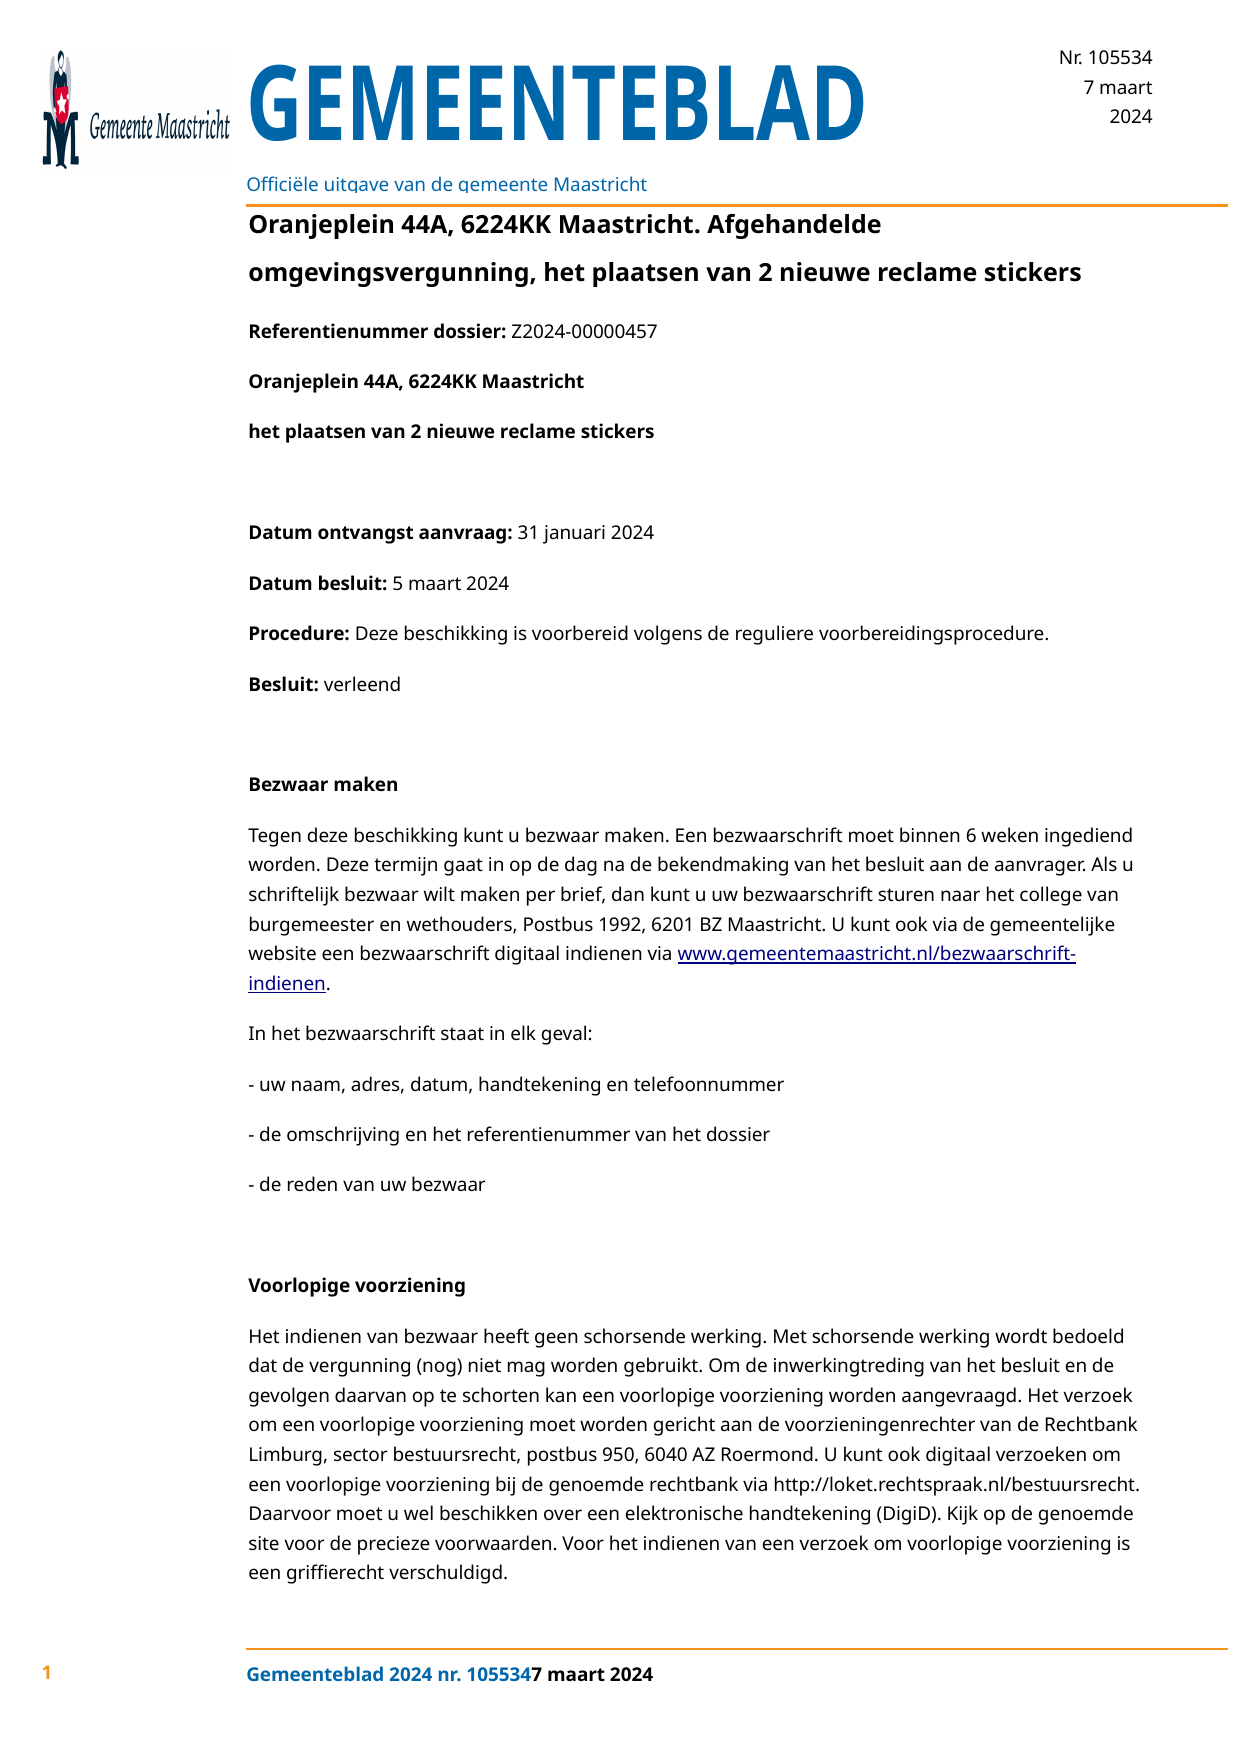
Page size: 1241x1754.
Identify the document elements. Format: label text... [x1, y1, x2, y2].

text Het indienen van bezwaar heeft geen schorsende werking. Met schorsende werking wordt bedoeld dat de vergunning (nog) niet mag worden gebruikt. Om de inwerkingtreding van het besluit en de gevolgen daarvan op te schorten kan een voorlopige voorziening worden aangevraagd. Het verzoek om een voorlopige voorziening moet worden gericht aan de voorzieningenrechter van de Rechtbank Limburg, sector bestuursrecht, postbus 950, 6040 AZ Roermond. U kunt ook digitaal verzoeken om een voorlopige voorziening bij de genoemde rechtbank via http://loket.rechtspraak.nl/bestuursrecht. Daarvoor moet u wel beschikken over een elektronische handtekening (DigiD). Kijk op de genoemde site voor de precieze voorwaarden. Voor het indienen van een verzoek om voorlopige voorziening is een griffierecht verschuldigd. [248, 1323, 1152, 1585]
text Oranjeplein 44A, 6224KK Maastricht [248, 368, 1152, 394]
text - de reden van uw bezwaar [248, 1172, 1152, 1197]
text In het bezwaarschrift staat in elk geval: [248, 1020, 1152, 1046]
text Oranjeplein 44A, 6224KK Maastricht. Afgehandelde omgevingsvergunning, het plaatsen van 2 nieuwe reclame stickers [248, 207, 1152, 288]
picture [41, 47, 231, 172]
text Procedure: Deze beschikking is voorbereid volgens de reguliere voorbereidingsprocedure. [248, 620, 1152, 646]
text - de omschrijving en het referentienummer van het dossier [248, 1121, 1152, 1147]
text Referentienummer dossier: Z2024-00000457 [248, 318, 1152, 344]
text Tegen deze beschikking kunt u bezwaar maken. Een bezwaarschrift moet binnen 6 weken ingediend worden. Deze termijn gaat in op de dag na de bekendmaking van het besluit aan de aanvrager. Als u schriftelijk bezwaar wilt maken per brief, dan kunt u uw bezwaarschrift sturen naar het college van burgemeester en wethouders, Postbus 1992, 6201 BZ Maastricht. U kunt ook via de gemeentelijke website een bezwaarschrift digitaal indienen via www.gemeentemaastricht.nl/bezwaarschrift-indienen. [248, 822, 1152, 996]
text Voorlopige voorziening [248, 1272, 1152, 1298]
text het plaatsen van 2 nieuwe reclame stickers [248, 419, 1152, 444]
text Datum besluit: 5 maart 2024 [248, 570, 1152, 596]
text Bezwaar maken [248, 772, 1152, 797]
text Besluit: verleend [248, 671, 1152, 697]
text Datum ontvangst aanvraag: 31 januari 2024 [248, 519, 1152, 545]
text - uw naam, adres, datum, handtekening en telefoonnummer [248, 1071, 1152, 1097]
